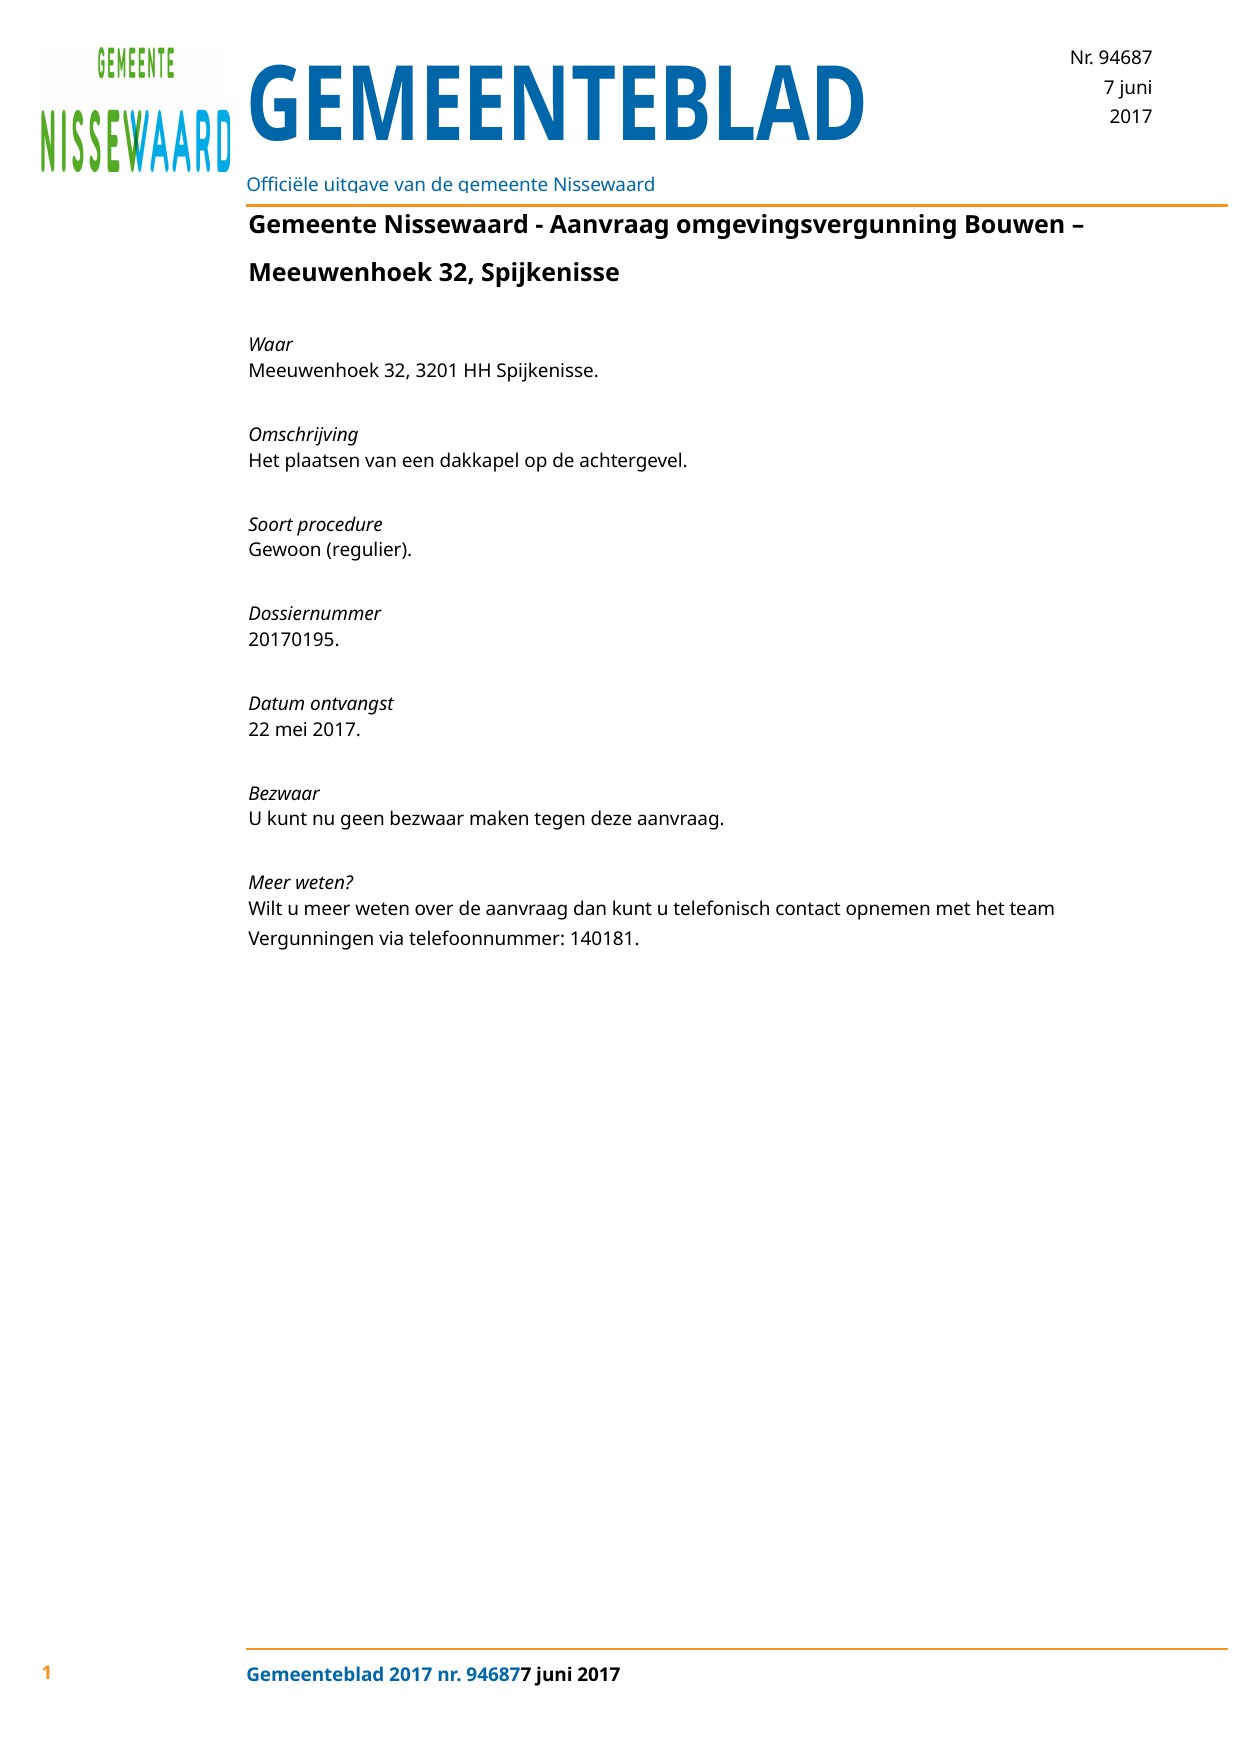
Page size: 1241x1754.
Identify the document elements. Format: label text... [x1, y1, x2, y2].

text Gemeente Nissewaard - Aanvraag omgevingsvergunning Bouwen – Meeuwenhoek 32, Spijkenisse [248, 207, 1152, 288]
picture [201, 122, 206, 138]
text Wilt u meer weten over de aanvraag dan kunt u telefonisch contact opnemen met het team Vergunningen via telefoonnummer: 140181. [248, 895, 1152, 951]
text Dossiernummer [248, 601, 1152, 626]
text 20170195. [248, 626, 1152, 652]
text Waar [248, 331, 1152, 357]
text Gewoon (regulier). [248, 537, 1152, 562]
picture [41, 47, 231, 172]
text Datum ontvangst [248, 690, 1152, 716]
text 22 mei 2017. [248, 716, 1152, 742]
text Het plaatsen van een dakkapel op de achtergevel. [248, 447, 1152, 473]
text Bezwaar [248, 780, 1152, 806]
text Omschrijving [248, 421, 1152, 447]
picture [154, 157, 165, 172]
picture [222, 122, 227, 160]
text Soort procedure [248, 511, 1152, 537]
text U kunt nu geen bezwaar maken tegen deze aanvraag. [248, 806, 1152, 831]
text Meeuwenhoek 32, 3201 HH Spijkenisse. [248, 357, 1152, 383]
picture [176, 157, 187, 172]
text Meer weten? [248, 869, 1152, 895]
picture [200, 151, 206, 172]
